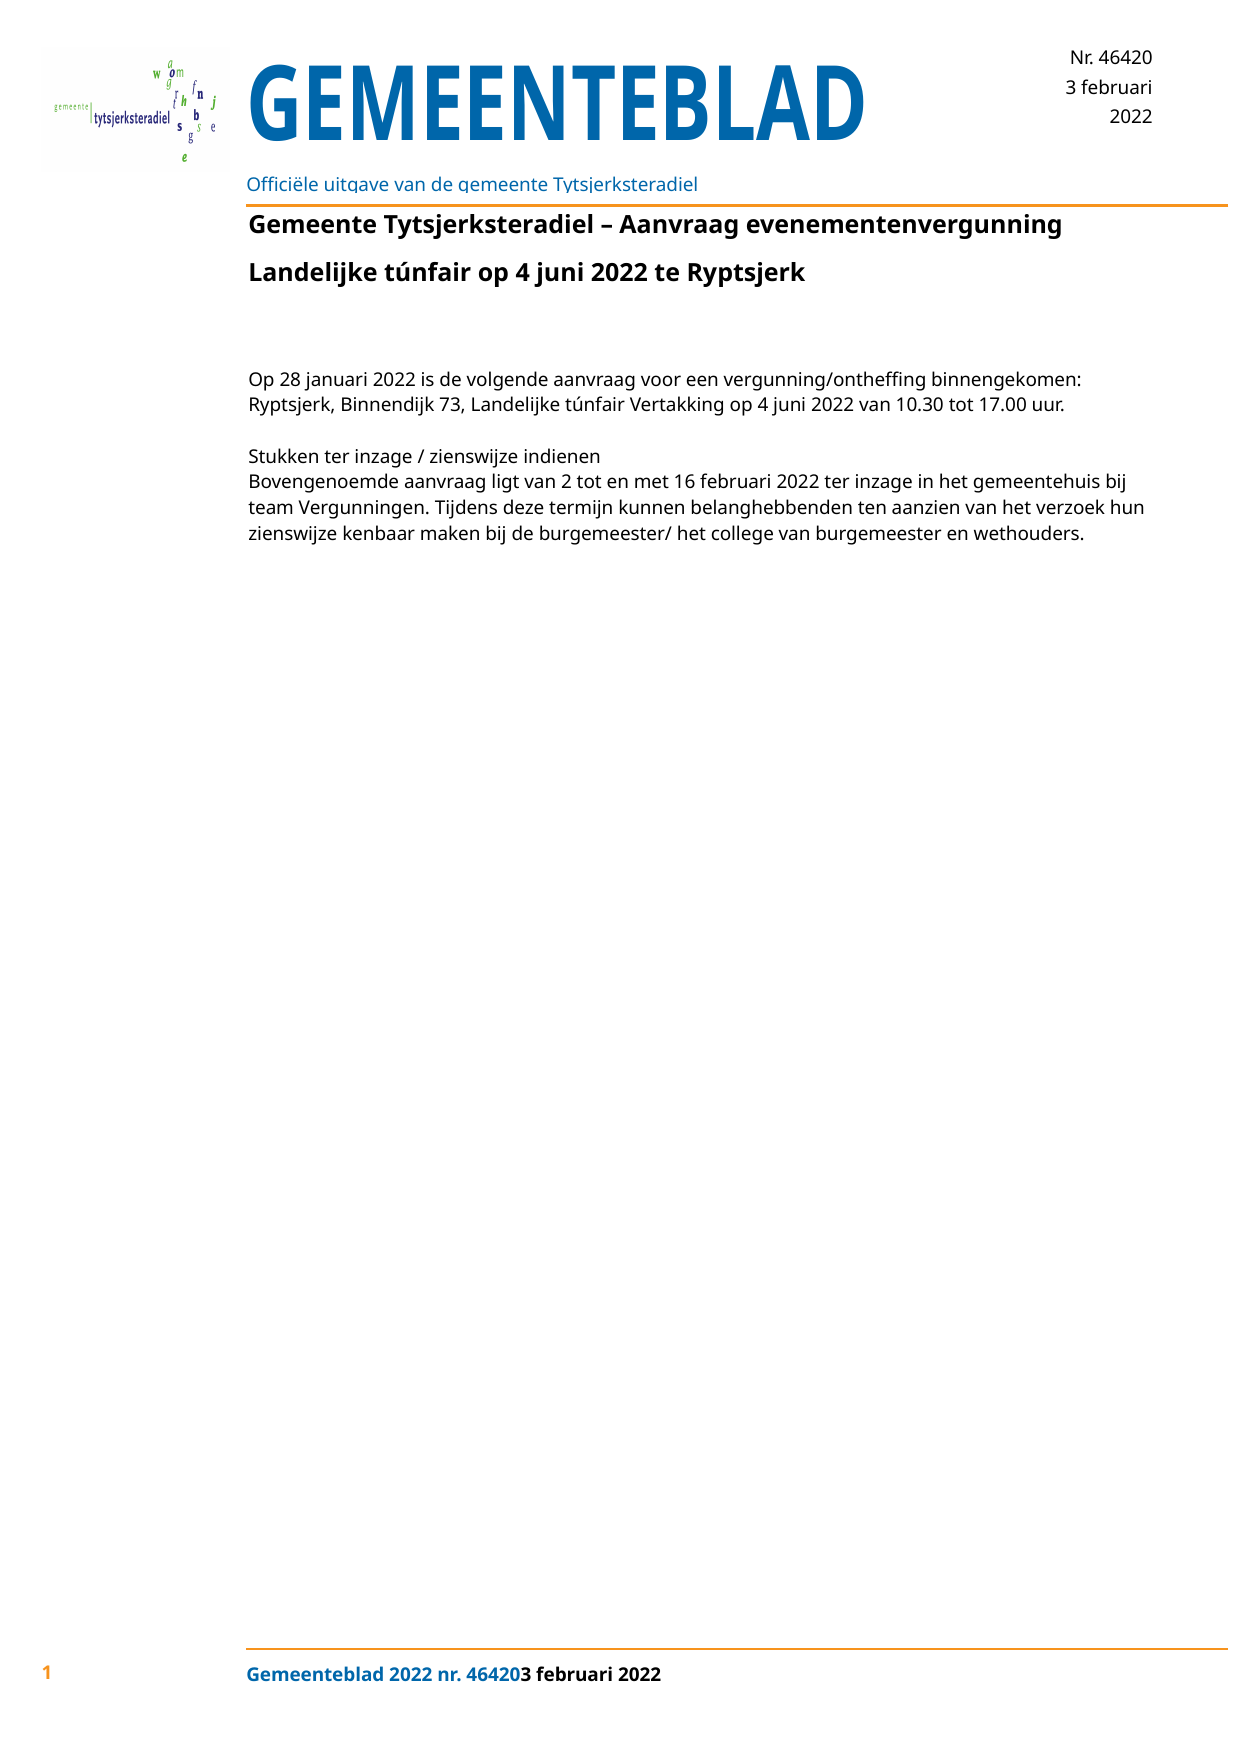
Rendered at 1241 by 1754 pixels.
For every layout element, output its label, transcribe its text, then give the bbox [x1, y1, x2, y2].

text Bovengenoemde aanvraag ligt van 2 tot en met 16 februari 2022 ter inzage in het gemeentehuis bij team Vergunningen. Tijdens deze termijn kunnen belanghebbenden ten aanzien van het verzoek hun zienswijze kenbaar maken bij de burgemeester/ het college van burgemeester en wethouders. [248, 469, 1152, 546]
picture [41, 47, 231, 172]
text Gemeente Tytsjerksteradiel – Aanvraag evenementenvergunning Landelijke túnfair op 4 juni 2022 te Ryptsjerk [248, 207, 1152, 288]
text Stukken ter inzage / zienswijze indienen [248, 443, 1152, 469]
text Ryptsjerk, Binnendijk 73, Landelijke túnfair Vertakking op 4 juni 2022 van 10.30 tot 17.00 uur. [248, 391, 1152, 417]
text Op 28 januari 2022 is de volgende aanvraag voor een vergunning/ontheffing binnengekomen: [248, 366, 1152, 391]
